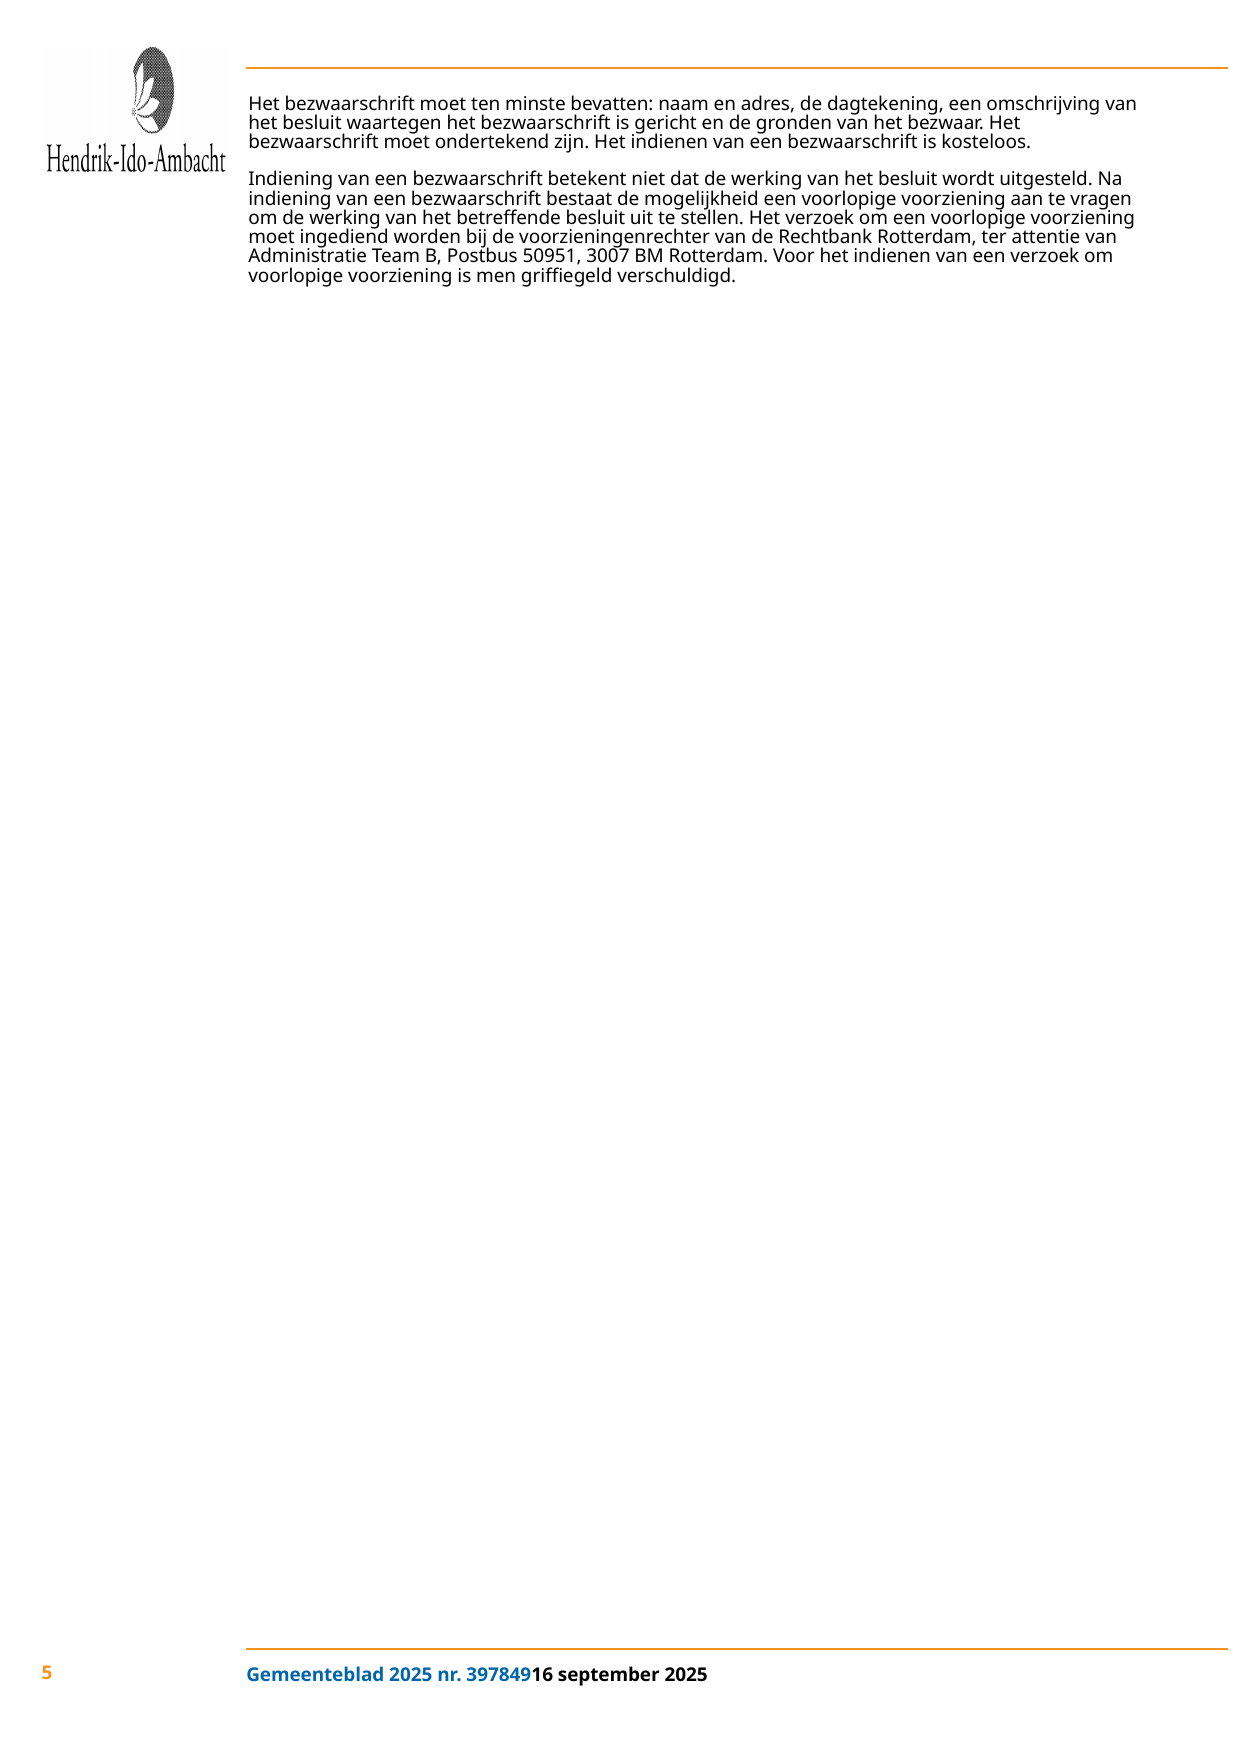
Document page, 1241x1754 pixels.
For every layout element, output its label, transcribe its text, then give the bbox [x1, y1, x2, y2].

text Het bezwaarschrift moet ten minste bevatten: naam en adres, de dagtekening, een omschrijving van het besluit waartegen het bezwaarschrift is gericht en de gronden van het bezwaar. Het bezwaarschrift moet ondertekend zijn. Het indienen van een bezwaarschrift is kosteloos. [248, 95, 1152, 153]
picture [41, 47, 231, 172]
text Indiening van een bezwaarschrift betekent niet dat de werking van het besluit wordt uitgesteld. Na indiening van een bezwaarschrift bestaat de mogelijkheid een voorlopige voorziening aan te vragen om de werking van het betreffende besluit uit te stellen. Het verzoek om een voorlopige voorziening moet ingediend worden bij de voorzieningenrechter van de Rechtbank Rotterdam, ter attentie van Administratie Team B, Postbus 50951, 3007 BM Rotterdam. Voor het indienen van een verzoek om voorlopige voorziening is men griffiegeld verschuldigd. [248, 170, 1152, 286]
